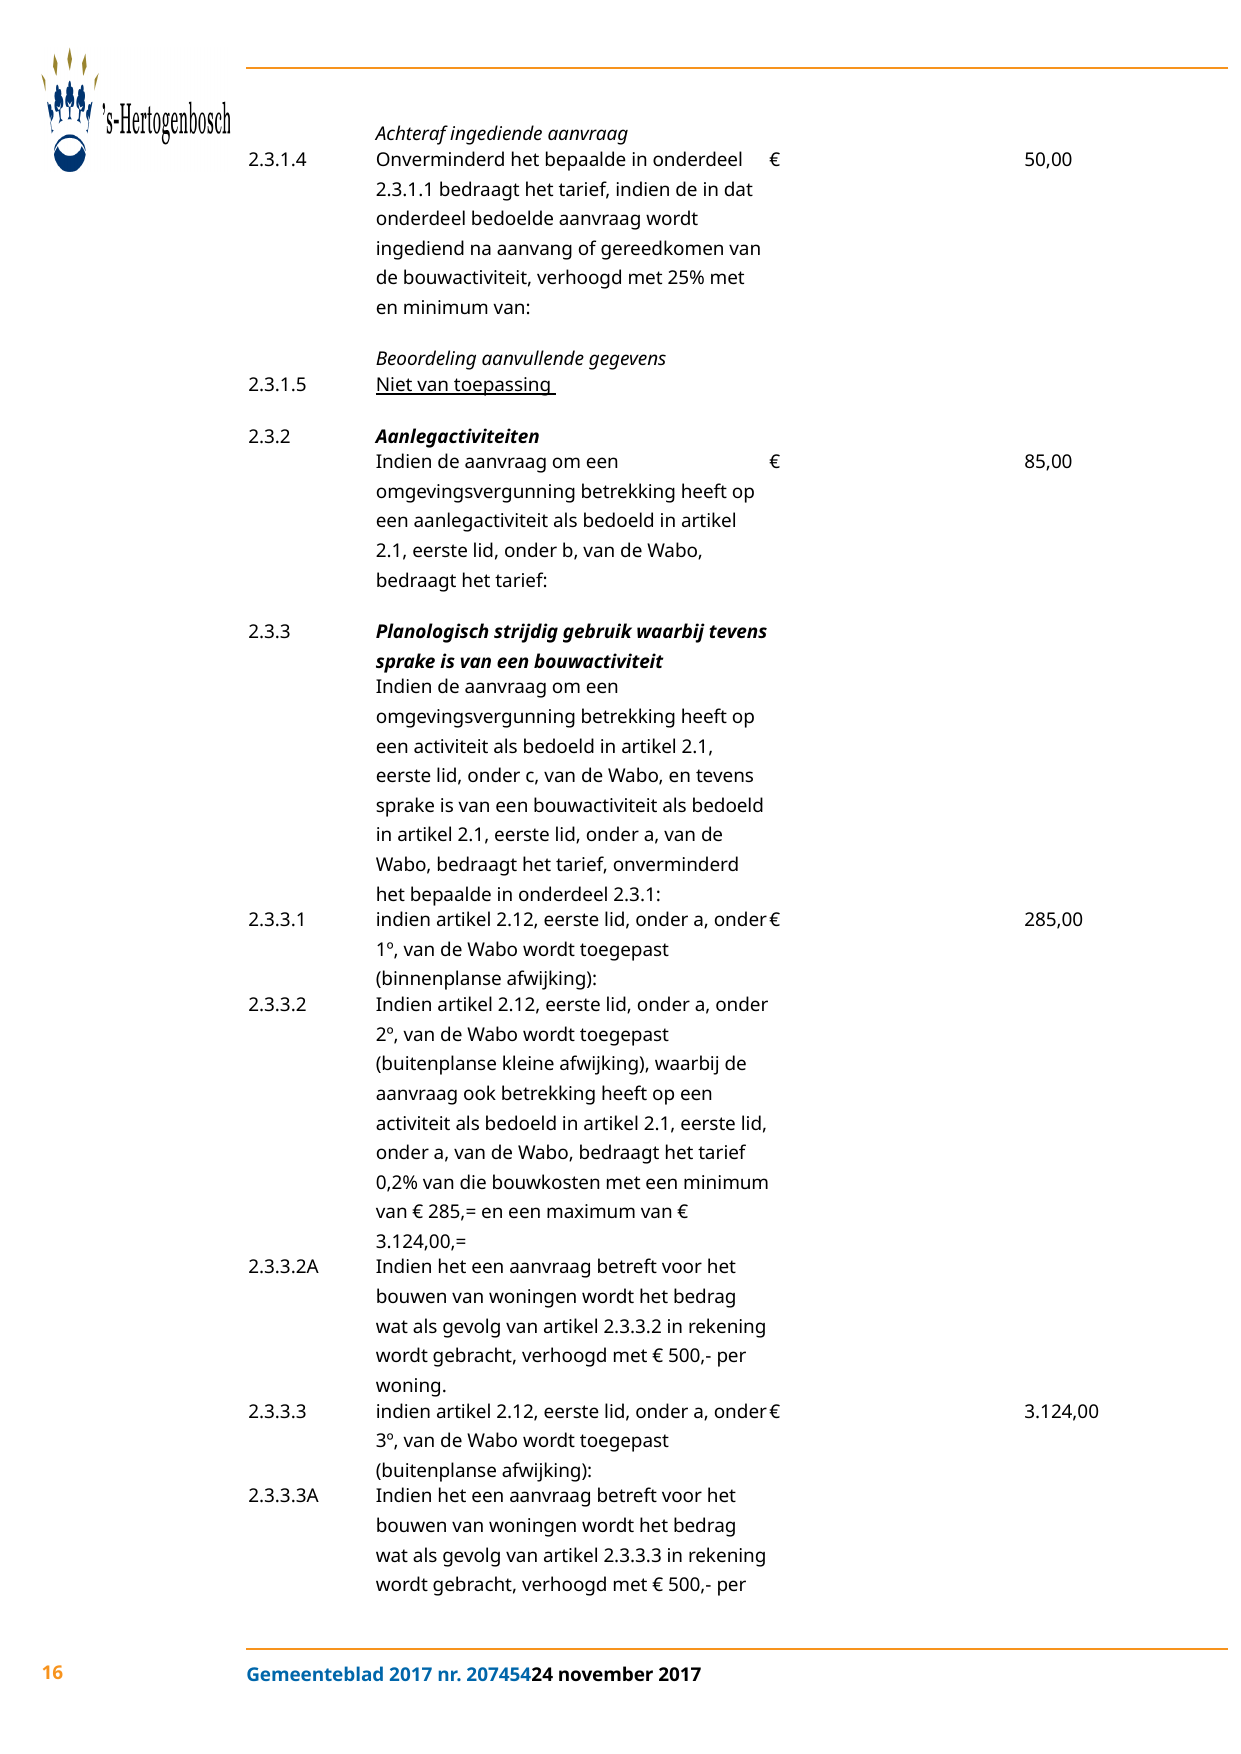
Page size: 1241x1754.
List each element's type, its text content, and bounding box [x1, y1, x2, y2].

table_cell 2.3.3.3A [248, 1483, 376, 1597]
table_cell indien artikel 2.12, eerste lid, onder a, onder 3º, van de Wabo wordt toegepast (buitenplanse afwijking): [376, 1398, 769, 1483]
table_cell Indien het een aanvraag betreft voor het bouwen van woningen wordt het bedrag wat als gevolg van artikel 2.3.3.2 in rekening wordt gebracht, verhoogd met € 500,- per woning. [376, 1254, 769, 1398]
table_cell [769, 618, 1024, 674]
table_cell [1024, 1254, 1152, 1398]
table_cell 2.3.3.2A [248, 1254, 376, 1398]
table_cell [248, 121, 376, 146]
table_cell [248, 397, 1152, 423]
picture [41, 47, 231, 172]
table_cell [1024, 991, 1152, 1254]
table_cell [248, 449, 376, 593]
table_cell Aanlegactiviteiten [376, 423, 769, 448]
table_cell 2.3.3.2 [248, 991, 376, 1254]
table_cell 50,00 [1024, 146, 1152, 320]
table_cell Indien het een aanvraag betreft voor het bouwen van woningen wordt het bedrag wat als gevolg van artikel 2.3.3.3 in rekening wordt gebracht, verhoogd met € 500,- per [376, 1483, 769, 1597]
table_cell [769, 674, 1024, 906]
table_cell [769, 1483, 1024, 1597]
table_cell [248, 320, 1152, 346]
table_cell Beoordeling aanvullende gegevens [376, 346, 769, 371]
table_cell Indien de aanvraag om een omgevingsvergunning betrekking heeft op een activiteit als bedoeld in artikel 2.1, eerste lid, onder c, van de Wabo, en tevens sprake is van een bouwactiviteit als bedoeld in artikel 2.1, eerste lid, onder a, van de Wabo, bedraagt het tarief, onverminderd het bepaalde in onderdeel 2.3.1: [376, 674, 769, 906]
table_cell Indien artikel 2.12, eerste lid, onder a, onder 2º, van de Wabo wordt toegepast (buitenplanse kleine afwijking), waarbij de aanvraag ook betrekking heeft op een activiteit als bedoeld in artikel 2.1, eerste lid, onder a, van de Wabo, bedraagt het tarief 0,2% van die bouwkosten met een minimum van € 285,= en een maximum van € 3.124,00,= [376, 991, 769, 1254]
table_cell Niet van toepassing [376, 371, 769, 397]
table_cell [1024, 346, 1152, 371]
table_cell [769, 371, 1024, 397]
table_cell [248, 674, 376, 906]
table_cell [769, 1254, 1024, 1398]
table_cell 2.3.2 [248, 423, 376, 448]
table_cell [1024, 674, 1152, 906]
table_cell [769, 121, 1024, 146]
table_cell [248, 346, 376, 371]
table_cell € [769, 449, 1024, 593]
table_cell 3.124,00 [1024, 1398, 1152, 1483]
table_cell [1024, 121, 1152, 146]
table_cell [1024, 423, 1152, 448]
table_cell [769, 991, 1024, 1254]
table_cell Indien de aanvraag om een omgevingsvergunning betrekking heeft op een aanlegactiviteit als bedoeld in artikel 2.1, eerste lid, onder b, van de Wabo, bedraagt het tarief: [376, 449, 769, 593]
table_cell 2.3.1.4 [248, 146, 376, 320]
table_cell 85,00 [1024, 449, 1152, 593]
table_cell Planologisch strijdig gebruik waarbij tevens sprake is van een bouwactiviteit [376, 618, 769, 674]
table_cell [769, 423, 1024, 448]
table_cell 2.3.3 [248, 618, 376, 674]
table_cell indien artikel 2.12, eerste lid, onder a, onder 1º, van de Wabo wordt toegepast (binnenplanse afwijking): [376, 906, 769, 991]
table_cell € [769, 146, 1024, 320]
table_cell Achteraf ingediende aanvraag [376, 121, 769, 146]
table_cell [1024, 618, 1152, 674]
table_cell 285,00 [1024, 906, 1152, 991]
table_cell € [769, 1398, 1024, 1483]
table_cell 2.3.1.5 [248, 371, 376, 397]
table_cell 2.3.3.1 [248, 906, 376, 991]
table_cell Onverminderd het bepaalde in onderdeel 2.3.1.1 bedraagt het tarief, indien de in dat onderdeel bedoelde aanvraag wordt ingediend na aanvang of gereedkomen van de bouwactiviteit, verhoogd met 25% met en minimum van: [376, 146, 769, 320]
table_cell € [769, 906, 1024, 991]
table_cell [1024, 371, 1152, 397]
table_cell [1024, 1483, 1152, 1597]
table_cell [248, 593, 1152, 618]
table_cell [769, 346, 1024, 371]
table_cell [248, 95, 1152, 121]
table_cell 2.3.3.3 [248, 1398, 376, 1483]
